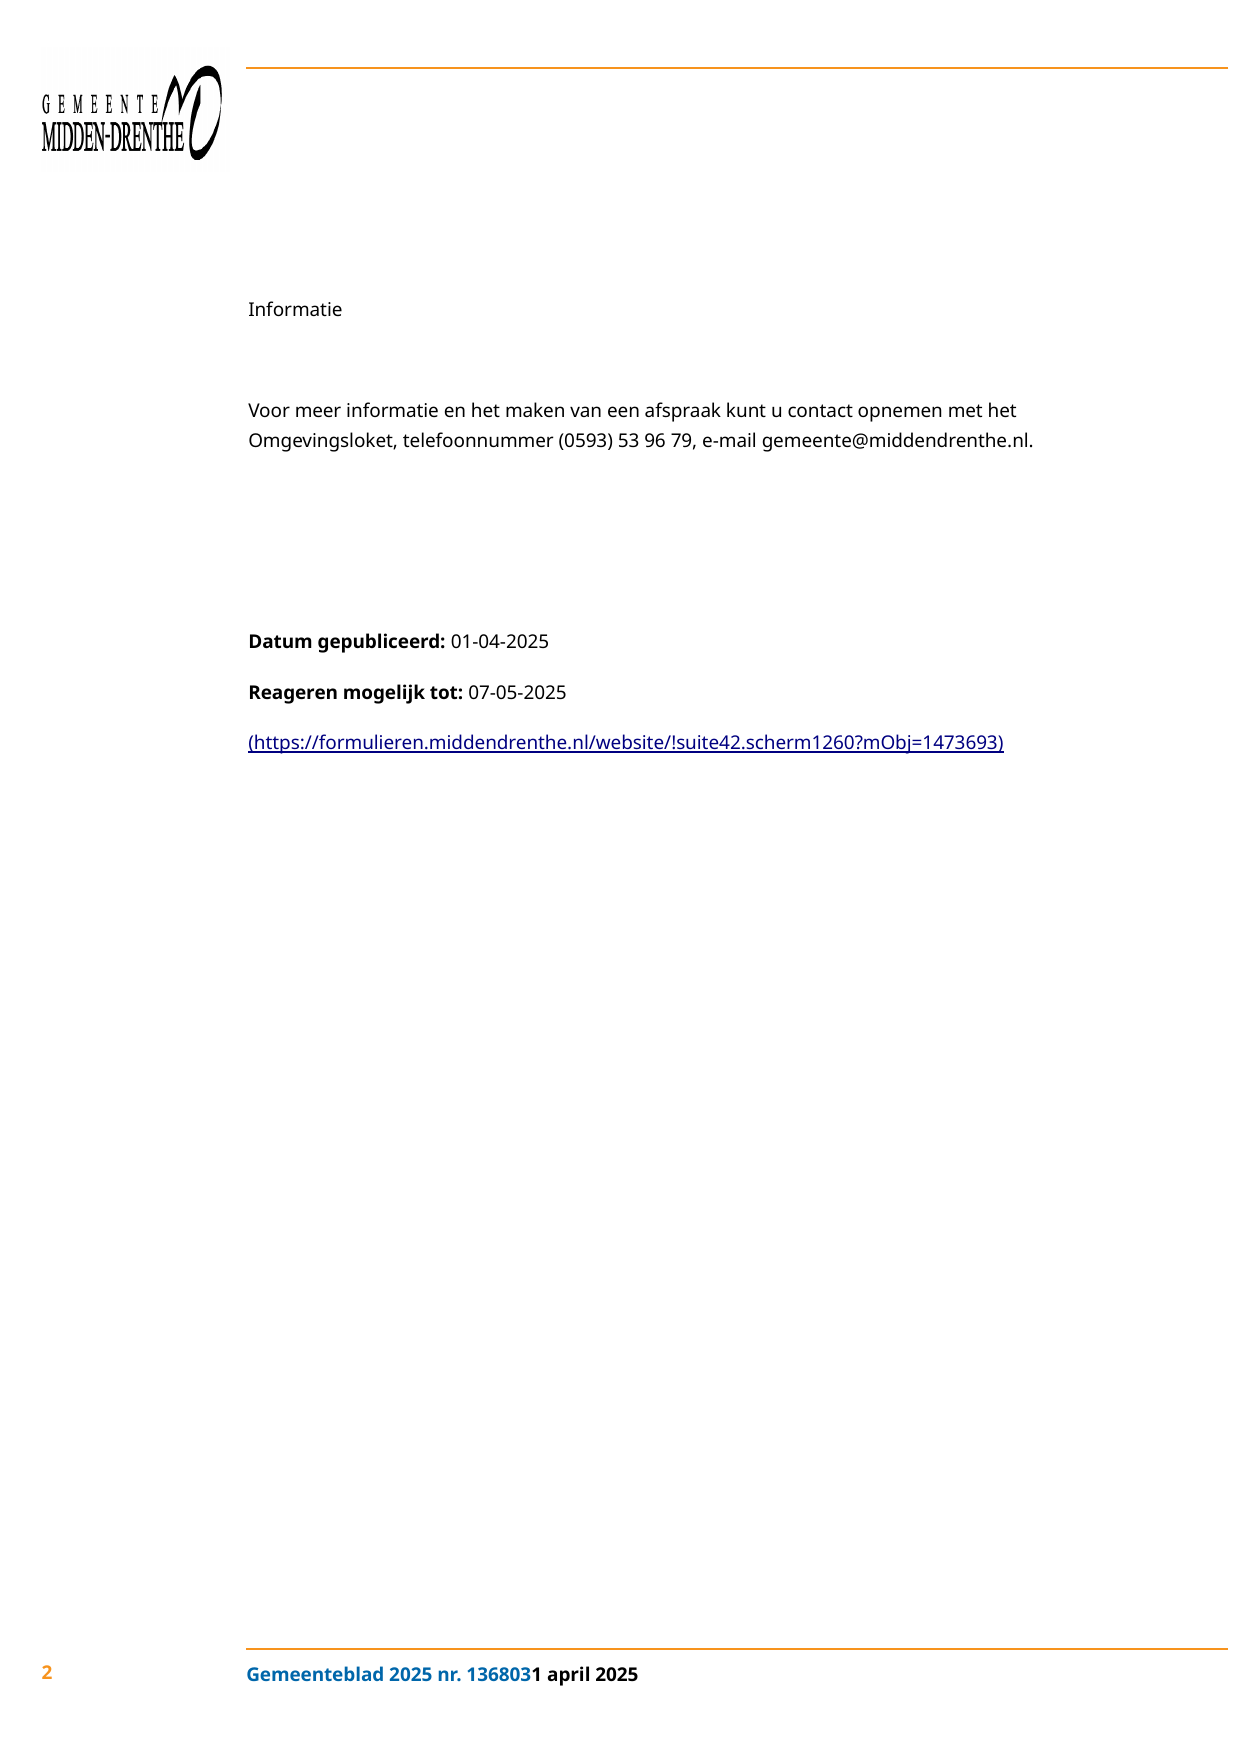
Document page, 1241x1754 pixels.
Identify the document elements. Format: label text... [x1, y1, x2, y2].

text Datum gepubliceerd: 01-04-2025 [248, 628, 1152, 654]
text (https://formulieren.middendrenthe.nl/website/!suite42.scherm1260?mObj=1473693) [248, 729, 1152, 755]
text Voor meer informatie en het maken van een afspraak kunt u contact opnemen met het Omgevingsloket, telefoonnummer (0593) 53 96 79, e-mail gemeente@middendrenthe.nl. [248, 397, 1152, 453]
text Informatie [248, 296, 1152, 322]
text Reageren mogelijk tot: 07-05-2025 [248, 679, 1152, 705]
picture [41, 47, 231, 172]
